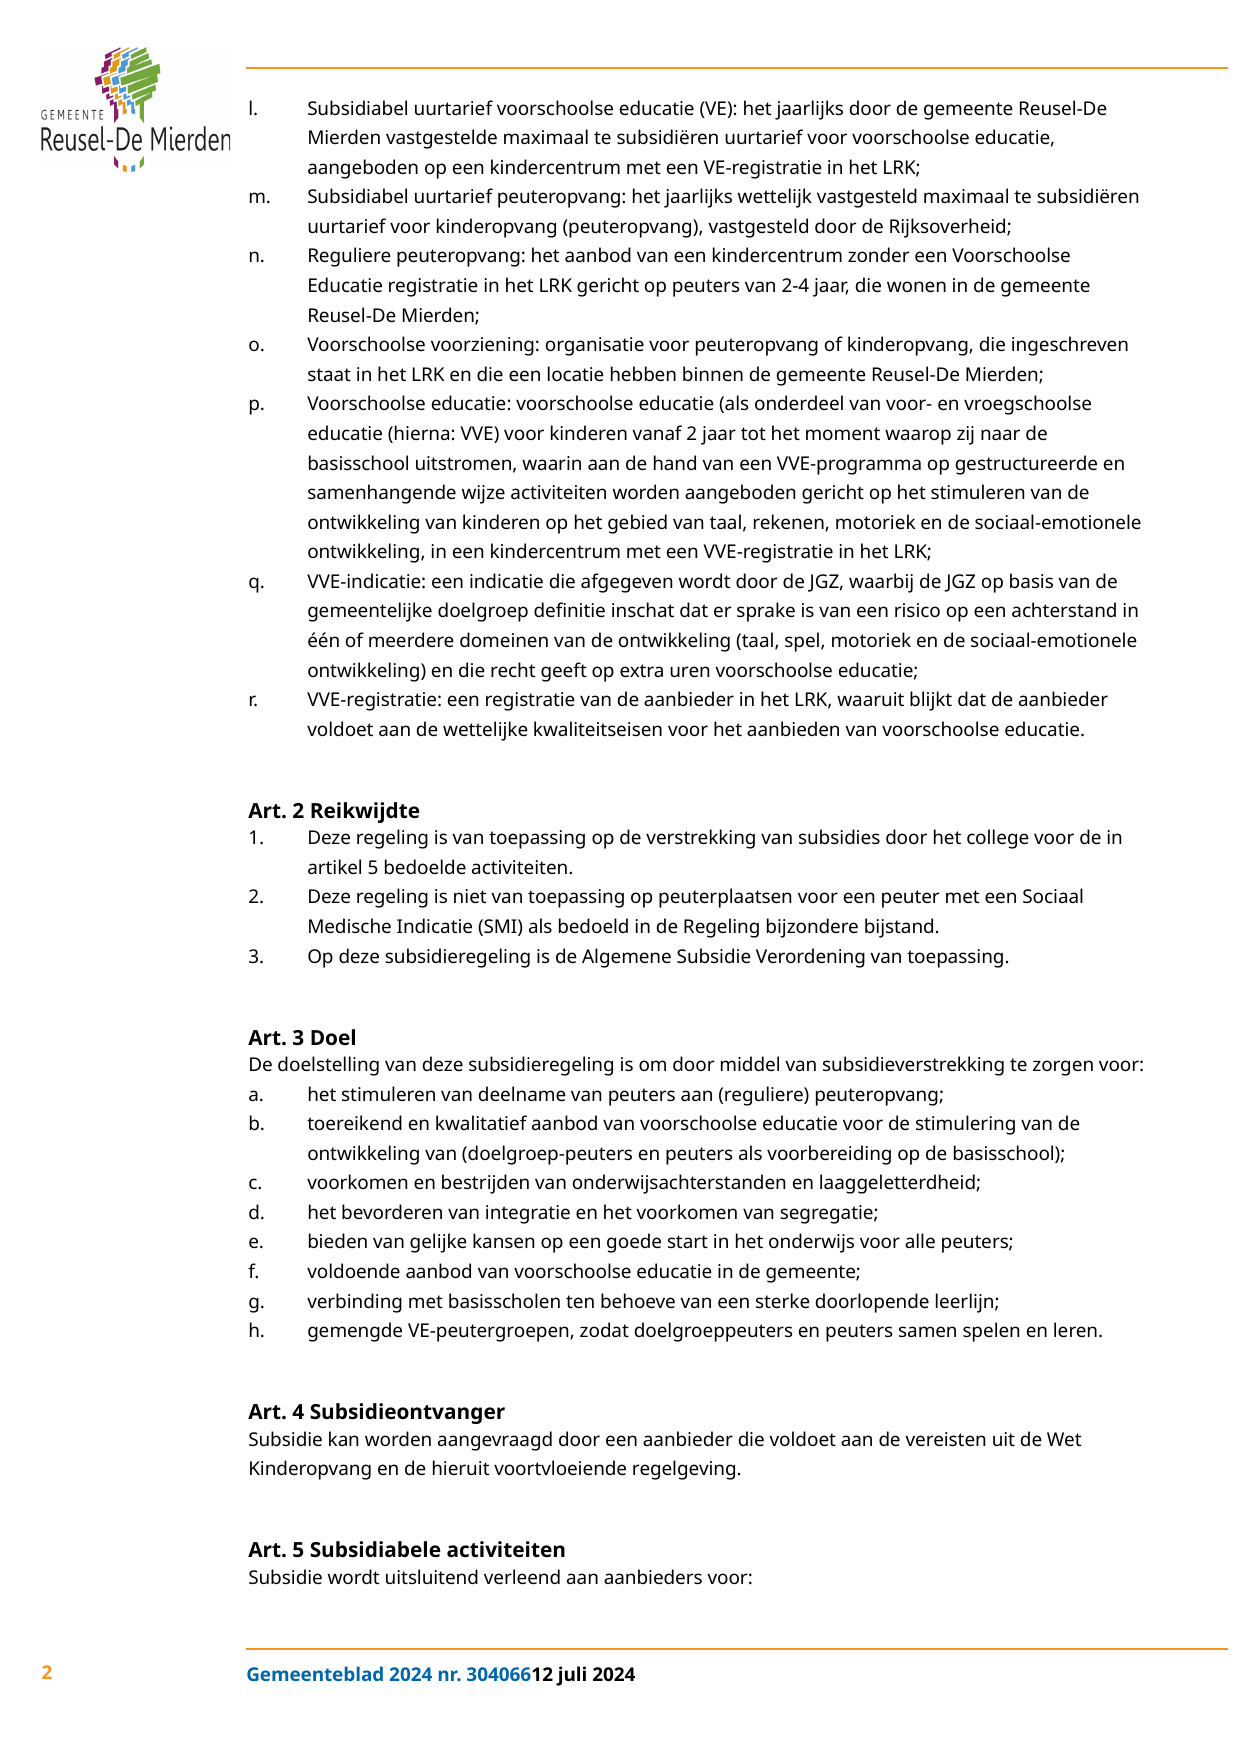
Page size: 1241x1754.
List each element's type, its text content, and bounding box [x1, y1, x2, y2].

text Art. 3 Doel [248, 1023, 1152, 1051]
list Voorschoolse educatie: voorschoolse educatie (als onderdeel van voor- en vroegschoolse educatie (hierna: VVE) voor kinderen vanaf 2 jaar tot het moment waarop zij naar de basisschool uitstromen, waarin aan de hand van een VVE-programma op gestructureerde en samenhangende wijze activiteiten worden aangeboden gericht op het stimuleren van de ontwikkeling van kinderen op het gebied van taal, rekenen, motoriek en de sociaal-emotionele ontwikkeling, in een kindercentrum met een VVE-registratie in het LRK; [248, 391, 1152, 564]
list gemengde VE-peutergroepen, zodat doelgroeppeuters en peuters samen spelen en leren. [248, 1317, 1152, 1343]
text Art. 5 Subsidiabele activiteiten [248, 1536, 1152, 1564]
text Art. 4 Subsidieontvanger [248, 1397, 1152, 1426]
list VVE-indicatie: een indicatie die afgegeven wordt door de JGZ, waarbij de JGZ op basis van de gemeentelijke doelgroep definitie inschat dat er sprake is van een risico op een achterstand in één of meerdere domeinen van de ontwikkeling (taal, spel, motoriek en de sociaal-emotionele ontwikkeling) en die recht geeft op extra uren voorschoolse educatie; [248, 568, 1152, 683]
list verbinding met basisscholen ten behoeve van een sterke doorlopende leerlijn; [248, 1288, 1152, 1314]
text De doelstelling van deze subsidieregeling is om door middel van subsidieverstrekking te zorgen voor: [248, 1051, 1152, 1077]
list VVE-registratie: een registratie van de aanbieder in het LRK, waaruit blijkt dat de aanbieder voldoet aan de wettelijke kwaliteitseisen voor het aanbieden van voorschoolse educatie. [248, 686, 1152, 742]
list het stimuleren van deelname van peuters aan (reguliere) peuteropvang; [248, 1081, 1152, 1107]
list het bevorderen van integratie en het voorkomen van segregatie; [248, 1199, 1152, 1225]
list Deze regeling is van toepassing op de verstrekking van subsidies door het college voor de in artikel 5 bedoelde activiteiten. [248, 824, 1152, 880]
text Subsidie kan worden aangevraagd door een aanbieder die voldoet aan de vereisten uit de Wet Kinderopvang en de hieruit voortvloeiende regelgeving. [248, 1426, 1152, 1481]
list voldoende aanbod van voorschoolse educatie in de gemeente; [248, 1258, 1152, 1284]
list voorkomen en bestrijden van onderwijsachterstanden en laaggeletterdheid; [248, 1169, 1152, 1195]
list toereikend en kwalitatief aanbod van voorschoolse educatie voor de stimulering van de ontwikkeling van (doelgroep-peuters en peuters als voorbereiding op de basisschool); [248, 1110, 1152, 1166]
list Subsidiabel uurtarief voorschoolse educatie (VE): het jaarlijks door de gemeente Reusel-De Mierden vastgestelde maximaal te subsidiëren uurtarief voor voorschoolse educatie, aangeboden op een kindercentrum met een VE-registratie in het LRK; [248, 95, 1152, 180]
list Subsidiabel uurtarief peuteropvang: het jaarlijks wettelijk vastgesteld maximaal te subsidiëren uurtarief voor kinderopvang (peuteropvang), vastgesteld door de Rijksoverheid; [248, 183, 1152, 239]
picture [41, 47, 231, 172]
text Art. 2 Reikwijdte [248, 796, 1152, 824]
list Op deze subsidieregeling is de Algemene Subsidie Verordening van toepassing. [248, 943, 1152, 968]
list bieden van gelijke kansen op een goede start in het onderwijs voor alle peuters; [248, 1229, 1152, 1254]
list Deze regeling is niet van toepassing op peuterplaatsen voor een peuter met een Sociaal Medische Indicatie (SMI) als bedoeld in de Regeling bijzondere bijstand. [248, 884, 1152, 939]
text Subsidie wordt uitsluitend verleend aan aanbieders voor: [248, 1564, 1152, 1590]
list Voorschoolse voorziening: organisatie voor peuteropvang of kinderopvang, die ingeschreven staat in het LRK en die een locatie hebben binnen de gemeente Reusel-De Mierden; [248, 331, 1152, 387]
list Reguliere peuteropvang: het aanbod van een kindercentrum zonder een Voorschoolse Educatie registratie in het LRK gericht op peuters van 2-4 jaar, die wonen in de gemeente Reusel-De Mierden; [248, 243, 1152, 328]
